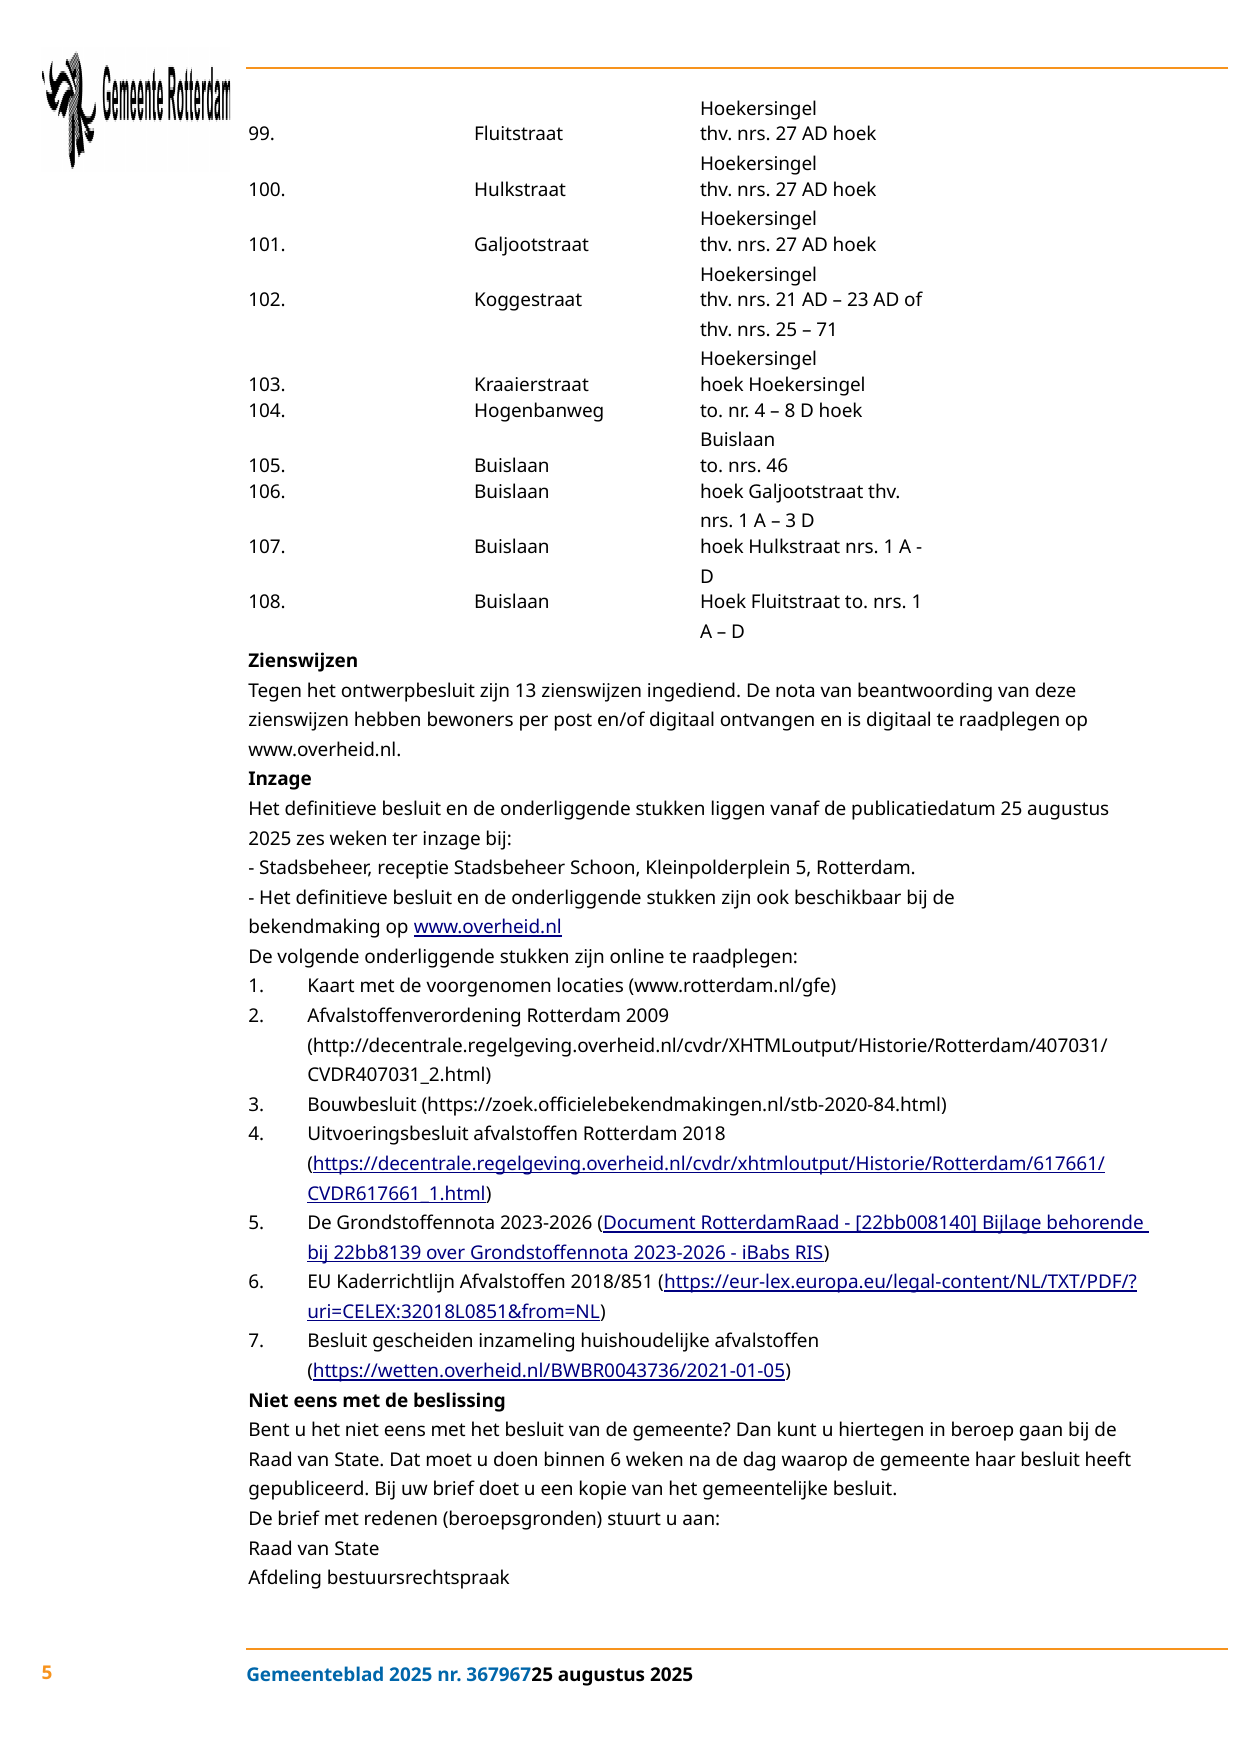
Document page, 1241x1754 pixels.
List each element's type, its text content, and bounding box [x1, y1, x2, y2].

table_cell hoek Hoekersingel [700, 371, 926, 397]
table_cell Buislaan [474, 453, 700, 478]
table_cell thv. nrs. 21 AD – 23 AD of thv. nrs. 25 – 71 Hoekersingel [700, 286, 926, 371]
table_cell [926, 534, 1152, 589]
table_cell [474, 95, 700, 121]
list EU Kaderrichtlijn Afvalstoffen 2018/851 (https://eur-lex.europa.eu/legal-content/NL/TXT/PDF/?uri=CELEX:32018L0851&from=NL) [248, 1268, 1152, 1324]
text bekendmaking op www.overheid.nl [248, 913, 1152, 939]
text Inzage [248, 766, 1152, 791]
table_cell [926, 371, 1152, 397]
table_cell Buislaan [474, 478, 700, 533]
table_cell [248, 95, 474, 121]
text Afdeling bestuursrechtspraak [248, 1564, 1152, 1590]
text De volgende onderliggende stukken zijn online te raadplegen: [248, 943, 1152, 969]
table_cell [926, 478, 1152, 533]
table_cell 105. [248, 453, 474, 478]
table_cell 100. [248, 176, 474, 231]
table_cell Kraaierstraat [474, 371, 700, 397]
text Raad van State [248, 1535, 1152, 1561]
table_cell [926, 589, 1152, 644]
table_cell Buislaan [474, 589, 700, 644]
table_cell [926, 231, 1152, 286]
table_cell Hogenbanweg [474, 397, 700, 452]
table_cell 103. [248, 371, 474, 397]
text Niet eens met de beslissing [248, 1387, 1152, 1413]
table_cell 99. [248, 121, 474, 176]
table_cell Koggestraat [474, 286, 700, 371]
table_cell hoek Hulkstraat nrs. 1 A - D [700, 534, 926, 589]
table_cell 108. [248, 589, 474, 644]
table_cell 102. [248, 286, 474, 371]
table_cell Buislaan [474, 534, 700, 589]
text Zienswijzen [248, 647, 1152, 673]
table_cell 106. [248, 478, 474, 533]
table_cell [926, 286, 1152, 371]
table_cell hoek Galjootstraat thv. nrs. 1 A – 3 D [700, 478, 926, 533]
table_cell thv. nrs. 27 AD hoek Hoekersingel [700, 121, 926, 176]
table_cell Fluitstraat [474, 121, 700, 176]
table_cell 101. [248, 231, 474, 286]
table_cell thv. nrs. 27 AD hoek Hoekersingel [700, 231, 926, 286]
table_cell to. nr. 4 – 8 D hoek Buislaan [700, 397, 926, 452]
table_cell [926, 121, 1152, 176]
table_cell [926, 453, 1152, 478]
table_cell Hoekersingel [700, 95, 926, 121]
table_cell Hoek Fluitstraat to. nrs. 1 A – D [700, 589, 926, 644]
table_cell [926, 397, 1152, 452]
table_cell thv. nrs. 27 AD hoek Hoekersingel [700, 176, 926, 231]
table_cell Galjootstraat [474, 231, 700, 286]
table_cell 107. [248, 534, 474, 589]
table_cell Hulkstraat [474, 176, 700, 231]
text - Stadsbeheer, receptie Stadsbeheer Schoon, Kleinpolderplein 5, Rotterdam. [248, 854, 1152, 880]
picture [41, 47, 231, 172]
text Bent u het niet eens met het besluit van de gemeente? Dan kunt u hiertegen in beroep gaan bij de Raad van State. Dat moet u doen binnen 6 weken na de dag waarop de gemeente haar besluit heeft gepubliceerd. Bij uw brief doet u een kopie van het gemeentelijke besluit. [248, 1416, 1152, 1501]
list Afvalstoffenverordening Rotterdam 2009 (http://decentrale.regelgeving.overheid.nl/cvdr/XHTMLoutput/Historie/Rotterdam/407031/CVDR407031_2.html) [248, 1002, 1152, 1087]
table_cell 104. [248, 397, 474, 452]
text - Het definitieve besluit en de onderliggende stukken zijn ook beschikbaar bij de [248, 884, 1152, 910]
list Bouwbesluit (https://zoek.officielebekendmakingen.nl/stb-2020-84.html) [248, 1091, 1152, 1117]
list De Grondstoffennota 2023-2026 (Document RotterdamRaad - [22bb008140] Bijlage behorende bij 22bb8139 over Grondstoffennota 2023-2026 - iBabs RIS) [248, 1209, 1152, 1265]
list Uitvoeringsbesluit afvalstoffen Rotterdam 2018 (https://decentrale.regelgeving.overheid.nl/cvdr/xhtmloutput/Historie/Rotterdam/617661/CVDR617661_1.html) [248, 1121, 1152, 1206]
list Besluit gescheiden inzameling huishoudelijke afvalstoffen (https://wetten.overheid.nl/BWBR0043736/2021-01-05) [248, 1328, 1152, 1383]
text Tegen het ontwerpbesluit zijn 13 zienswijzen ingediend. De nota van beantwoording van deze zienswijzen hebben bewoners per post en/of digitaal ontvangen en is digitaal te raadplegen op www.overheid.nl. [248, 677, 1152, 762]
table_cell [926, 95, 1152, 121]
table_cell to. nrs. 46 [700, 453, 926, 478]
text Het definitieve besluit en de onderliggende stukken liggen vanaf de publicatiedatum 25 augustus 2025 zes weken ter inzage bij: [248, 795, 1152, 851]
table_cell [926, 176, 1152, 231]
list Kaart met de voorgenomen locaties (www.rotterdam.nl/gfe) [248, 973, 1152, 998]
text De brief met redenen (beroepsgronden) stuurt u aan: [248, 1505, 1152, 1531]
